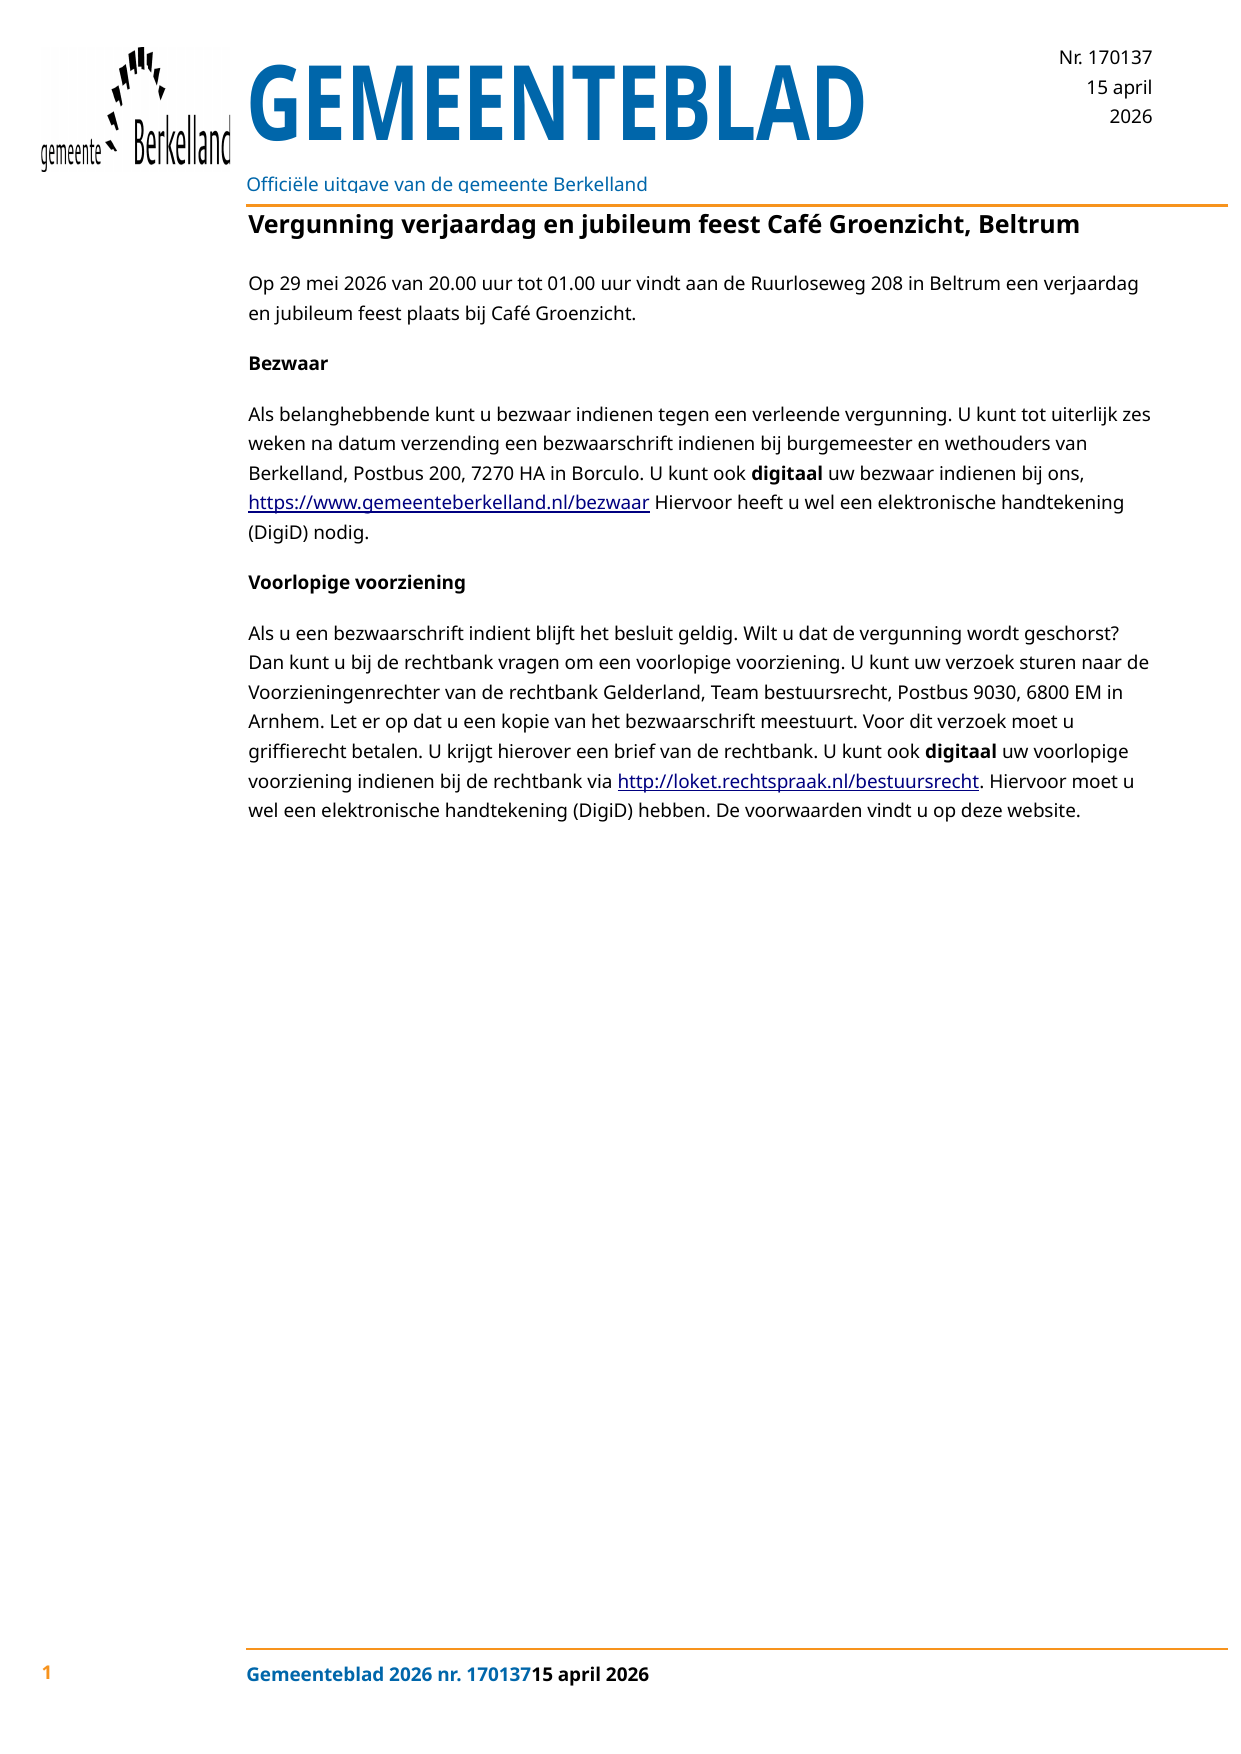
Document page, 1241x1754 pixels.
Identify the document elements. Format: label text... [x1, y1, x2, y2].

text Voorlopige voorziening [248, 569, 1152, 595]
text Vergunning verjaardag en jubileum feest Café Groenzicht, Beltrum [248, 207, 1152, 241]
picture [41, 47, 231, 172]
text Op 29 mei 2026 van 20.00 uur tot 01.00 uur vindt aan de Ruurloseweg 208 in Beltrum een verjaardag en jubileum feest plaats bij Café Groenzicht. [248, 270, 1152, 326]
text Bezwaar [248, 350, 1152, 376]
text Als u een bezwaarschrift indient blijft het besluit geldig. Wilt u dat de vergunning wordt geschorst? Dan kunt u bij de rechtbank vragen om een voorlopige voorziening. U kunt uw verzoek sturen naar de Voorzieningenrechter van de rechtbank Gelderland, Team bestuursrecht, Postbus 9030, 6800 EM in Arnhem. Let er op dat u een kopie van het bezwaarschrift meestuurt. Voor dit verzoek moet u griffierecht betalen. U krijgt hierover een brief van de rechtbank. U kunt ook digitaal uw voorlopige voorziening indienen bij de rechtbank via http://loket.rechtspraak.nl/bestuursrecht. Hiervoor moet u wel een elektronische handtekening (DigiD) hebben. De voorwaarden vindt u op deze website. [248, 620, 1152, 823]
text Als belanghebbende kunt u bezwaar indienen tegen een verleende vergunning. U kunt tot uiterlijk zes weken na datum verzending een bezwaarschrift indienen bij burgemeester en wethouders van Berkelland, Postbus 200, 7270 HA in Borculo. U kunt ook digitaal uw bezwaar indienen bij ons, https://www.gemeenteberkelland.nl/bezwaar Hiervoor heeft u wel een elektronische handtekening (DigiD) nodig. [248, 401, 1152, 545]
